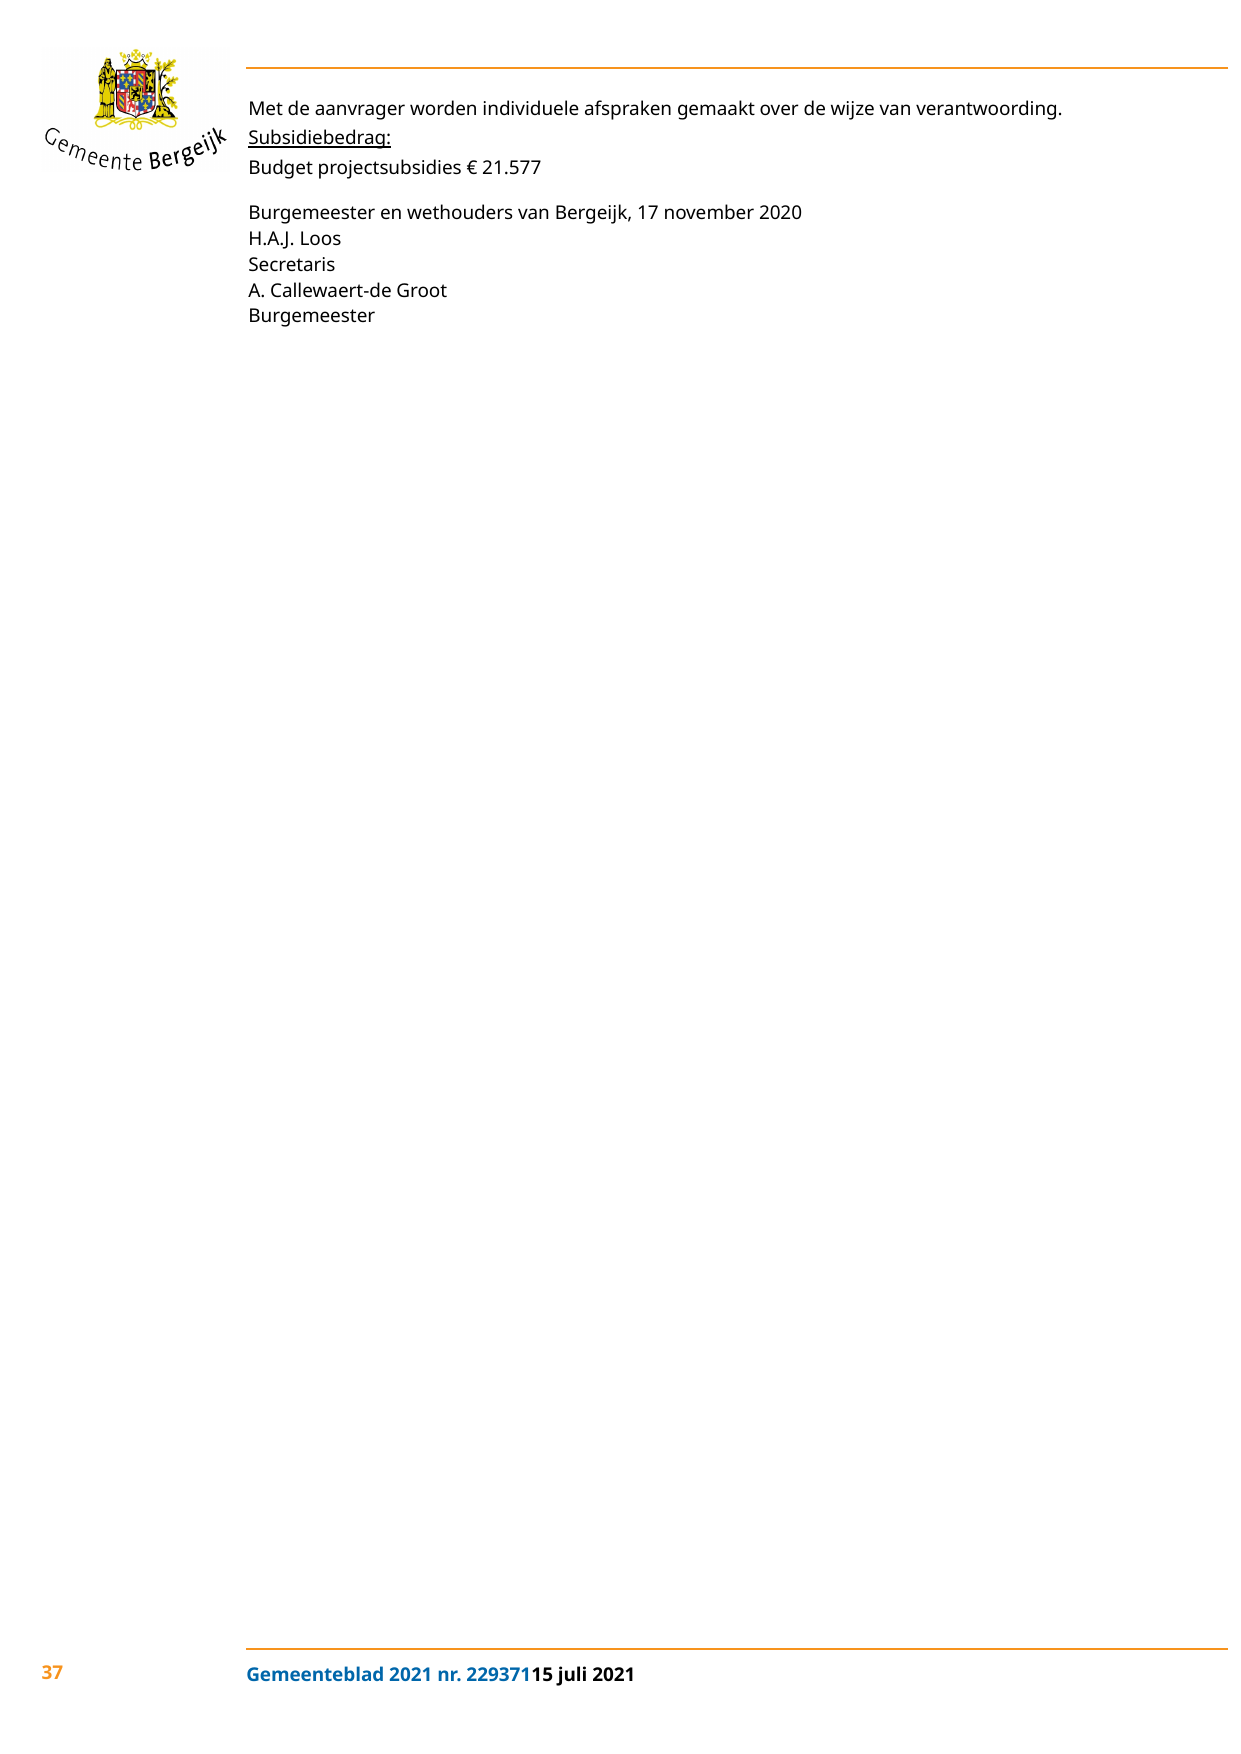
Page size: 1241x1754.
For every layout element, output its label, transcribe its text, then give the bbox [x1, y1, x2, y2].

text H.A.J. Loos [248, 225, 1152, 251]
text Budget projectsubsidies € 21.577 [248, 154, 1152, 180]
picture [41, 47, 231, 172]
text A. Callewaert-de Groot [248, 277, 1152, 302]
text Met de aanvrager worden individuele afspraken gemaakt over de wijze van verantwoording. [248, 95, 1152, 121]
text Secretaris [248, 251, 1152, 277]
text Subsidiebedrag: [248, 124, 1152, 150]
text Burgemeester [248, 302, 1152, 328]
text Burgemeester en wethouders van Bergeijk, 17 november 2020 [248, 199, 1152, 225]
